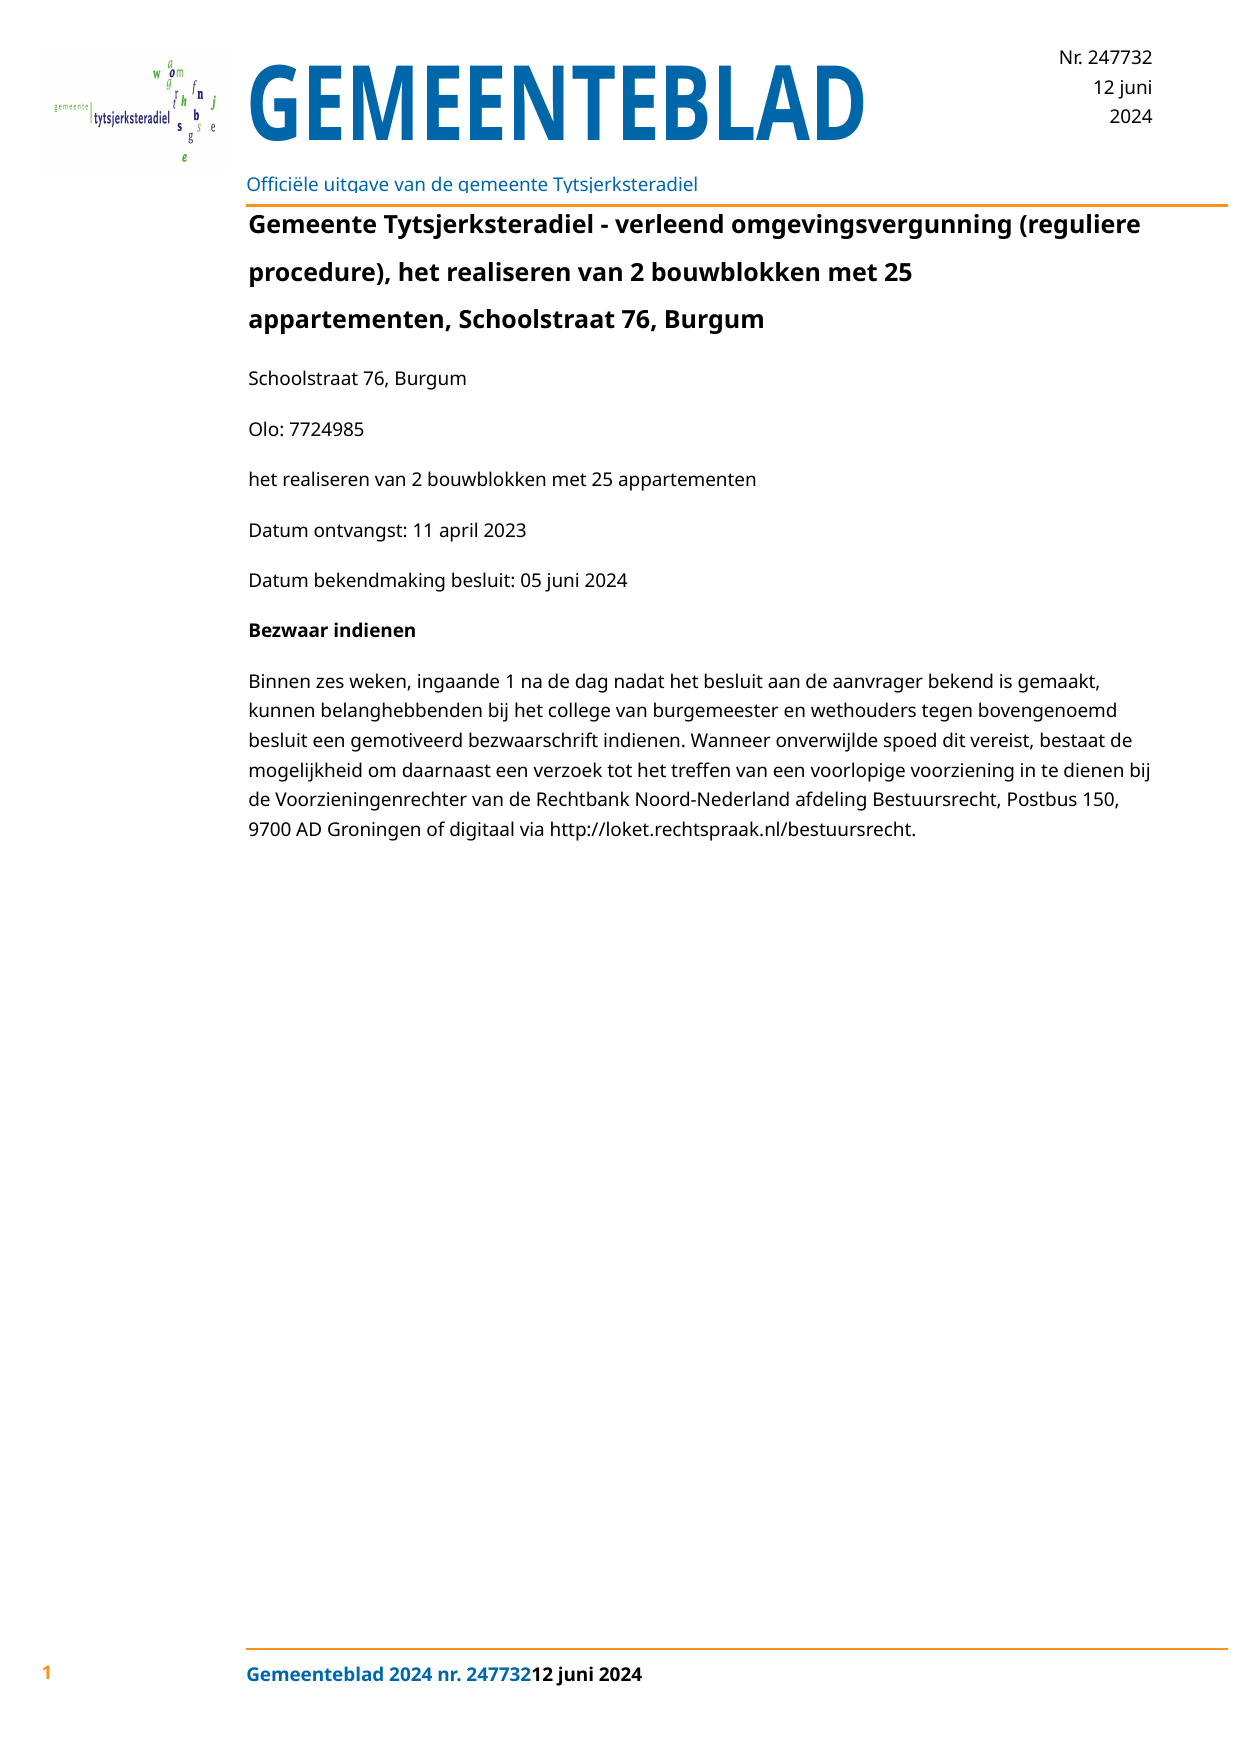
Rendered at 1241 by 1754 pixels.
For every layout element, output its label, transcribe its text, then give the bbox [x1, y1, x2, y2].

text Schoolstraat 76, Burgum [248, 366, 1152, 391]
picture [41, 47, 231, 172]
text het realiseren van 2 bouwblokken met 25 appartementen [248, 466, 1152, 492]
text Bezwaar indienen [248, 618, 1152, 643]
text Datum ontvangst: 11 april 2023 [248, 517, 1152, 542]
text Gemeente Tytsjerksteradiel - verleend omgevingsvergunning (reguliere procedure), het realiseren van 2 bouwblokken met 25 appartementen, Schoolstraat 76, Burgum [248, 207, 1152, 336]
text Datum bekendmaking besluit: 05 juni 2024 [248, 567, 1152, 593]
text Olo: 7724985 [248, 416, 1152, 442]
text Binnen zes weken, ingaande 1 na de dag nadat het besluit aan de aanvrager bekend is gemaakt, kunnen belanghebbenden bij het college van burgemeester en wethouders tegen bovengenoemd besluit een gemotiveerd bezwaarschrift indienen. Wanneer onverwijlde spoed dit vereist, bestaat de mogelijkheid om daarnaast een verzoek tot het treffen van een voorlopige voorziening in te dienen bij de Voorzieningenrechter van de Rechtbank Noord-Nederland afdeling Bestuursrecht, Postbus 150, 9700 AD Groningen of digitaal via http://loket.rechtspraak.nl/bestuursrecht. [248, 668, 1152, 842]
